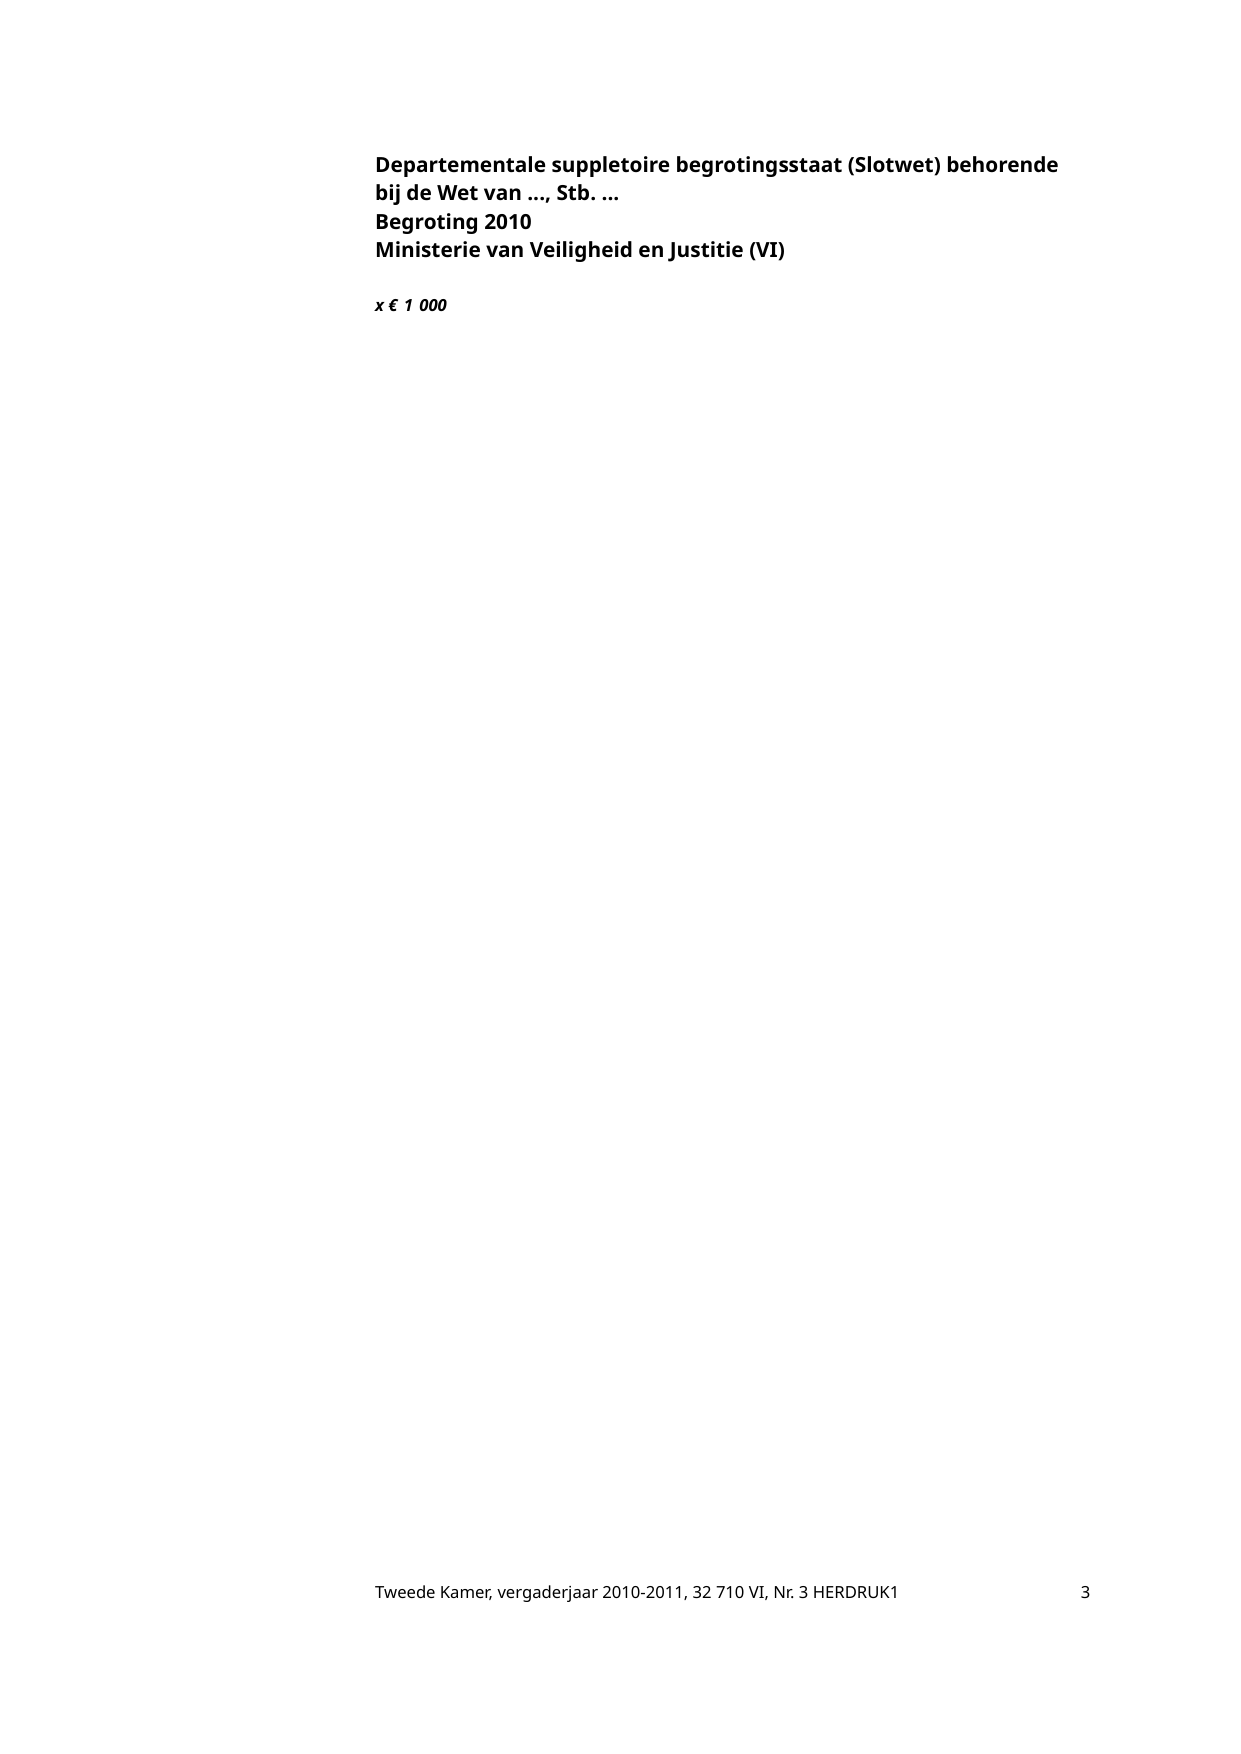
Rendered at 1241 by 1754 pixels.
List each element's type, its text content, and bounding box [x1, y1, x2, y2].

text Departementale suppletoire begrotingsstaat (Slotwet) behorende bij de Wet van ..., Stb. ... [375, 150, 1090, 207]
text x € 1 000 [375, 294, 1090, 316]
text Ministerie van Veiligheid en Justitie (VI) [375, 235, 1090, 264]
text Begroting 2010 [375, 207, 1090, 235]
